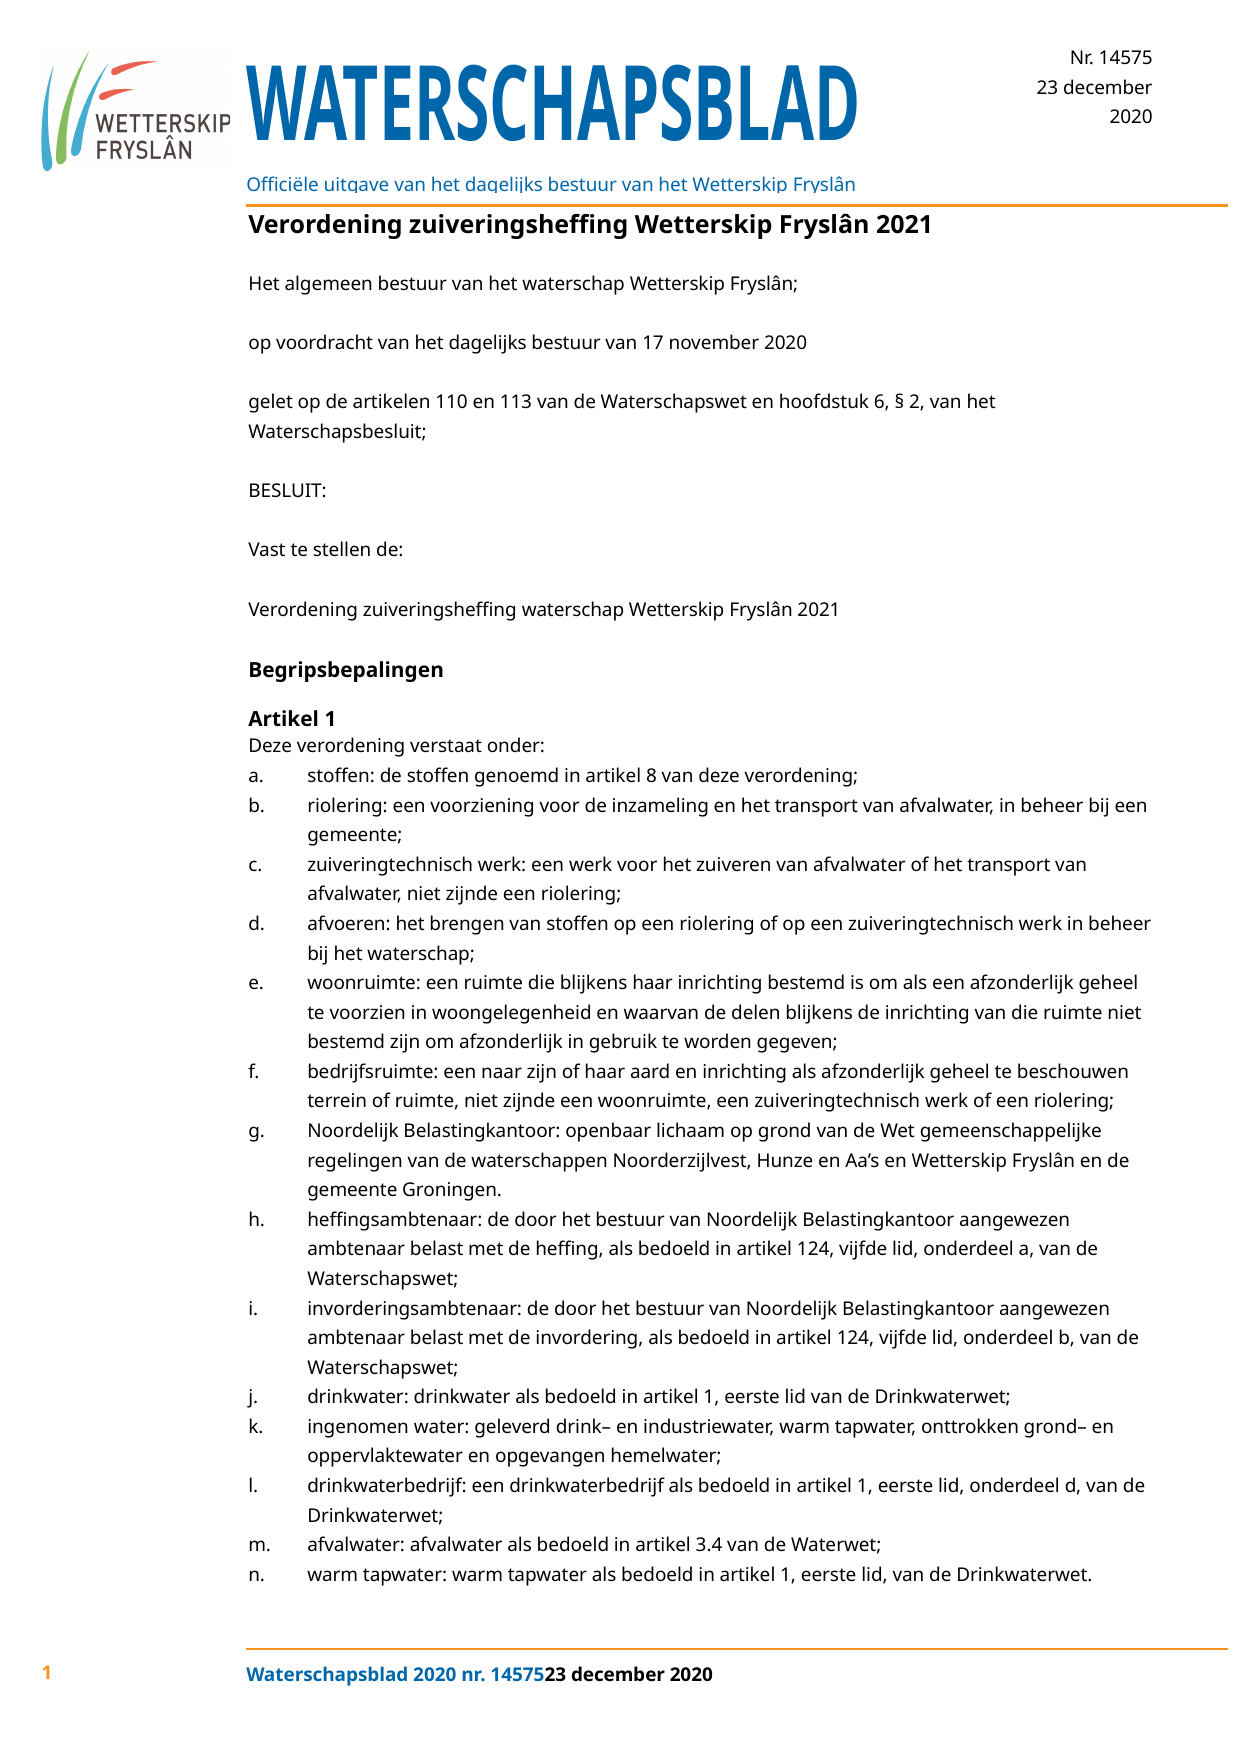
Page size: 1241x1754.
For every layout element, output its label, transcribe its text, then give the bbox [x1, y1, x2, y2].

list warm tapwater: warm tapwater als bedoeld in artikel 1, eerste lid, van de Drinkwaterwet. [248, 1561, 1152, 1587]
list invorderingsambtenaar: de door het bestuur van Noordelijk Belastingkantoor aangewezen ambtenaar belast met de invordering, als bedoeld in artikel 124, vijfde lid, onderdeel b, van de Waterschapswet; [248, 1295, 1152, 1379]
list drinkwaterbedrijf: een drinkwaterbedrijf als bedoeld in artikel 1, eerste lid, onderdeel d, van de Drinkwaterwet; [248, 1472, 1152, 1527]
text Verordening zuiveringsheffing waterschap Wetterskip Fryslân 2021 [248, 596, 1152, 621]
list heffingsambtenaar: de door het bestuur van Noordelijk Belastingkantoor aangewezen ambtenaar belast met de heffing, als bedoeld in artikel 124, vijfde lid, onderdeel a, van de Waterschapswet; [248, 1206, 1152, 1291]
list afvoeren: het brengen van stoffen op een riolering of op een zuiveringtechnisch werk in beheer bij het waterschap; [248, 910, 1152, 965]
text Vast te stellen de: [248, 537, 1152, 562]
list drinkwater: drinkwater als bedoeld in artikel 1, eerste lid van de Drinkwaterwet; [248, 1383, 1152, 1409]
list afvalwater: afvalwater als bedoeld in artikel 3.4 van de Waterwet; [248, 1531, 1152, 1557]
text BESLUIT: [248, 477, 1152, 503]
list stoffen: de stoffen genoemd in artikel 8 van deze verordening; [248, 762, 1152, 788]
text Het algemeen bestuur van het waterschap Wetterskip Fryslân; [248, 270, 1152, 296]
text gelet op de artikelen 110 en 113 van de Waterschapswet en hoofdstuk 6, § 2, van het Waterschapsbesluit; [248, 389, 1152, 444]
list riolering: een voorziening voor de inzameling en het transport van afvalwater, in beheer bij een gemeente; [248, 792, 1152, 847]
list woonruimte: een ruimte die blijkens haar inrichting bestemd is om als een afzonderlijk geheel te voorzien in woongelegenheid en waarvan de delen blijkens de inrichting van die ruimte niet bestemd zijn om afzonderlijk in gebruik te worden gegeven; [248, 969, 1152, 1054]
list ingenomen water: geleverd drink– en industriewater, warm tapwater, onttrokken grond– en oppervlaktewater en opgevangen hemelwater; [248, 1413, 1152, 1468]
text Artikel 1 [248, 704, 1152, 733]
text Begripsbepalingen [248, 655, 1152, 683]
list bedrijfsruimte: een naar zijn of haar aard en inrichting als afzonderlijk geheel te beschouwen terrein of ruimte, niet zijnde een woonruimte, een zuiveringtechnisch werk of een riolering; [248, 1058, 1152, 1113]
picture [41, 47, 231, 172]
list Noordelijk Belastingkantoor: openbaar lichaam op grond van de Wet gemeenschappelijke regelingen van de waterschappen Noorderzijlvest, Hunze en Aa’s en Wetterskip Fryslân en de gemeente Groningen. [248, 1117, 1152, 1202]
text op voordracht van het dagelijks bestuur van 17 november 2020 [248, 329, 1152, 355]
list zuiveringtechnisch werk: een werk voor het zuiveren van afvalwater of het transport van afvalwater, niet zijnde een riolering; [248, 851, 1152, 906]
text Verordening zuiveringsheffing Wetterskip Fryslân 2021 [248, 207, 1152, 241]
text Deze verordening verstaat onder: [248, 733, 1152, 758]
